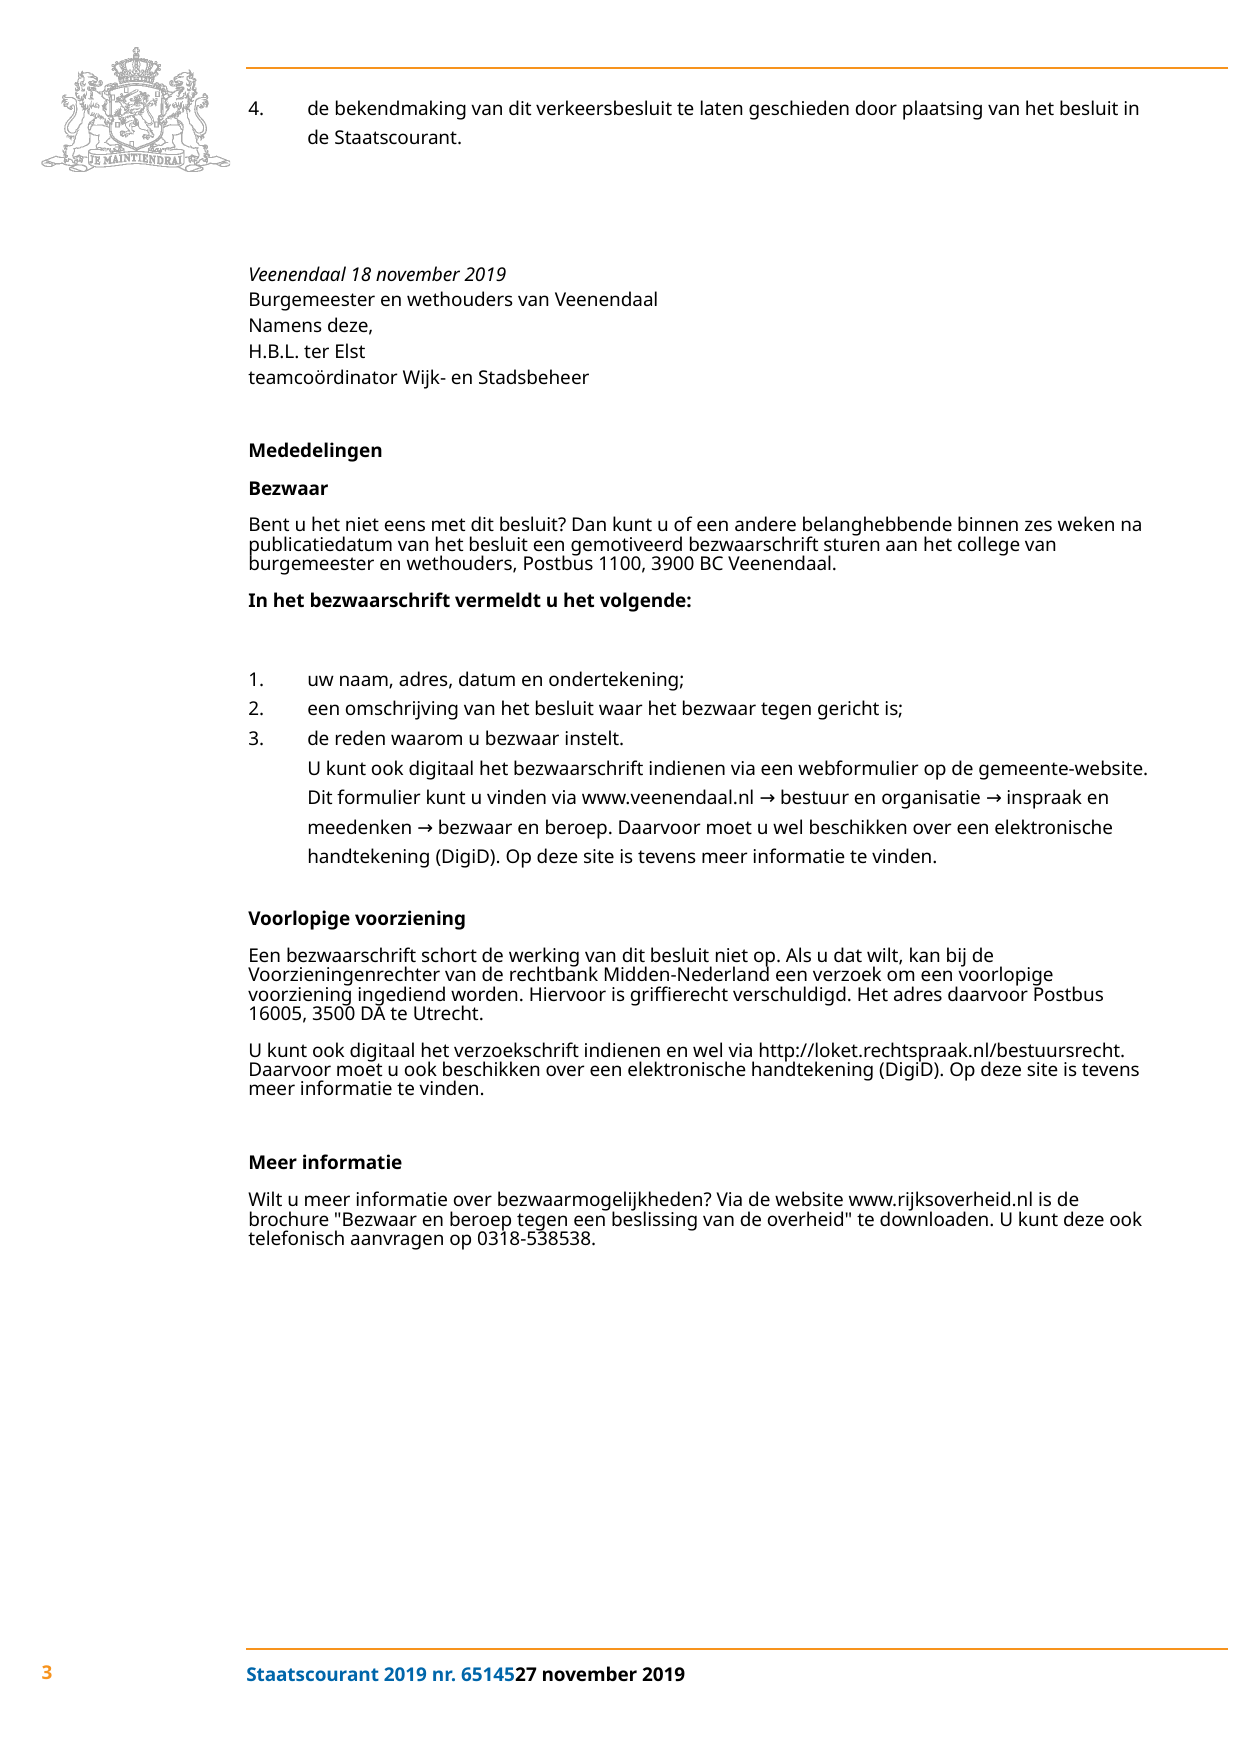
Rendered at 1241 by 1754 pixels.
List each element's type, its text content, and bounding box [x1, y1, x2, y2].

list U kunt ook digitaal het bezwaarschrift indienen via een webformulier op de gemeente-website. Dit formulier kunt u vinden via www.veenendaal.nl → bestuur en organisatie → inspraak en meedenken → bezwaar en beroep. Daarvoor moet u wel beschikken over een elektronische handtekening (DigiD). Op deze site is tevens meer informatie te vinden. [248, 755, 1152, 869]
text U kunt ook digitaal het verzoekschrift indienen en wel via http://loket.rechtspraak.nl/bestuursrecht. Daarvoor moet u ook beschikken over een elektronische handtekening (DigiD). Op deze site is tevens meer informatie te vinden. [248, 1042, 1152, 1099]
list een omschrijving van het besluit waar het bezwaar tegen gericht is; [248, 696, 1152, 721]
text Meer informatie [248, 1154, 1152, 1173]
list uw naam, adres, datum en ondertekening; [248, 666, 1152, 692]
list de reden waarom u bezwaar instelt. [248, 725, 1152, 751]
text Een bezwaarschrift schort de werking van dit besluit niet op. Als u dat wilt, kan bij de Voorzieningenrechter van de rechtbank Midden-Nederland een verzoek om een voorlopige voorziening ingediend worden. Hiervoor is griffierecht verschuldigd. Het adres daarvoor Postbus 16005, 3500 DA te Utrecht. [248, 947, 1152, 1024]
text Mededelingen [248, 442, 1152, 462]
text teamcoördinator Wijk- en Stadsbeheer [248, 364, 1152, 389]
text Voorlopige voorziening [248, 910, 1152, 929]
text Bent u het niet eens met dit besluit? Dan kunt u of een andere belanghebbende binnen zes weken na publicatiedatum van het besluit een gemotiveerd bezwaarschrift sturen aan het college van burgemeester en wethouders, Postbus 1100, 3900 BC Veenendaal. [248, 516, 1152, 574]
text Burgemeester en wethouders van Veenendaal [248, 287, 1152, 312]
text Veenendaal 18 november 2019 [248, 261, 1152, 287]
text In het bezwaarschrift vermeldt u het volgende: [248, 592, 1152, 611]
text Bezwaar [248, 479, 1152, 499]
text H.B.L. ter Elst [248, 338, 1152, 364]
text Namens deze, [248, 312, 1152, 338]
picture [41, 47, 231, 172]
list de bekendmaking van dit verkeersbesluit te laten geschieden door plaatsing van het besluit in de Staatscourant. [248, 95, 1152, 150]
text Wilt u meer informatie over bezwaarmogelijkheden? Via de website www.rijksoverheid.nl is de brochure "Bezwaar en beroep tegen een beslissing van de overheid" te downloaden. U kunt deze ook telefonisch aanvragen op 0318-538538. [248, 1191, 1152, 1249]
